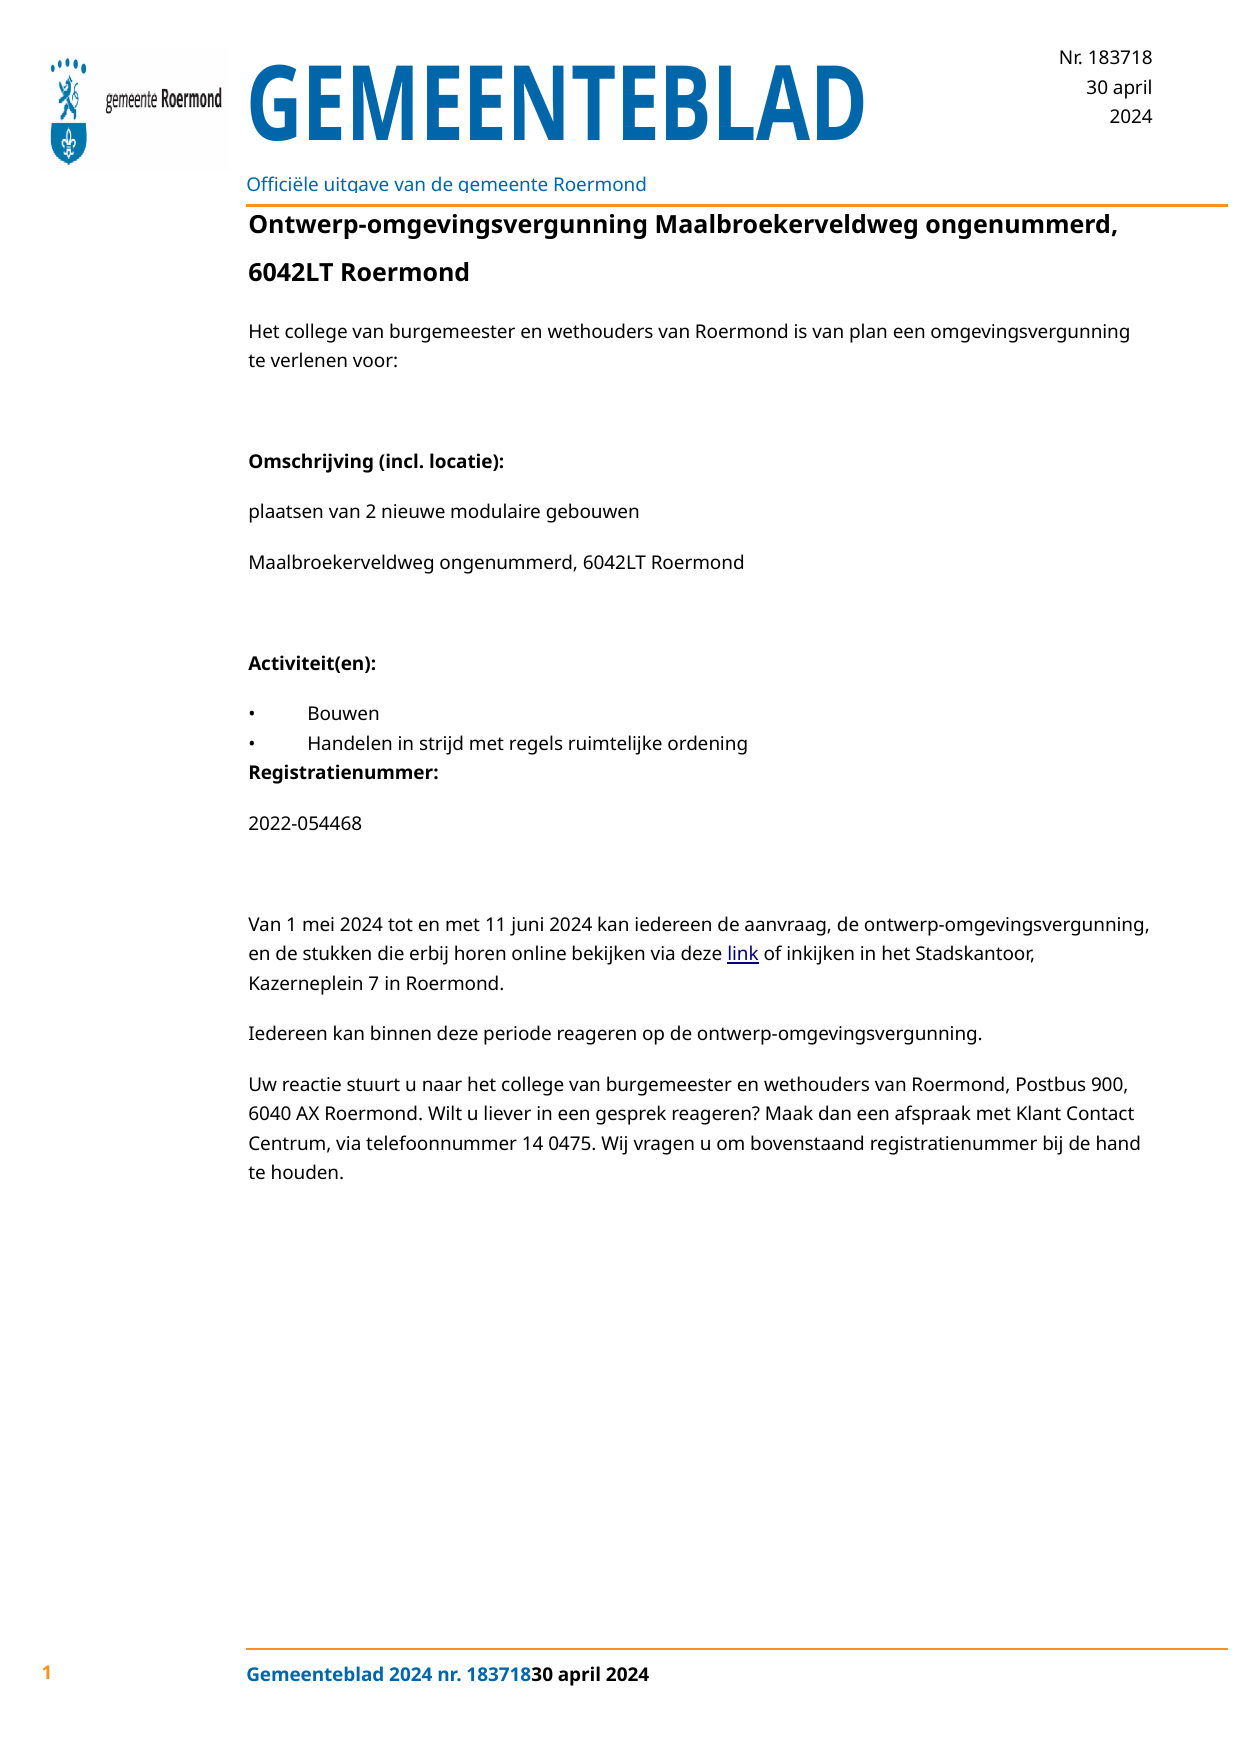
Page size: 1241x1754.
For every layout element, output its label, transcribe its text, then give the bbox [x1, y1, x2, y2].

text 2022-054468 [248, 810, 1152, 836]
text Het college van burgemeester en wethouders van Roermond is van plan een omgevingsvergunning te verlenen voor: [248, 318, 1152, 373]
text plaatsen van 2 nieuwe modulaire gebouwen [248, 499, 1152, 524]
list Handelen in strijd met regels ruimtelijke ordening [248, 730, 1152, 756]
text Activiteit(en): [248, 650, 1152, 676]
picture [41, 47, 231, 172]
text Iedereen kan binnen deze periode reageren op de ontwerp-omgevingsvergunning. [248, 1020, 1152, 1046]
text Omschrijving (incl. locatie): [248, 448, 1152, 474]
text Ontwerp-omgevingsvergunning Maalbroekerveldweg ongenummerd, 6042LT Roermond [248, 207, 1152, 288]
text Registratienummer: [248, 759, 1152, 785]
text Uw reactie stuurt u naar het college van burgemeester en wethouders van Roermond, Postbus 900, 6040 AX Roermond. Wilt u liever in een gesprek reageren? Maak dan een afspraak met Klant Contact Centrum, via telefoonnummer 14 0475. Wij vragen u om bovenstaand registratienummer bij de hand te houden. [248, 1071, 1152, 1185]
list Bouwen [248, 700, 1152, 726]
text Van 1 mei 2024 tot en met 11 juni 2024 kan iedereen de aanvraag, de ontwerp-omgevingsvergunning, en de stukken die erbij horen online bekijken via deze link of inkijken in het Stadskantoor, Kazerneplein 7 in Roermond. [248, 911, 1152, 996]
text Maalbroekerveldweg ongenummerd, 6042LT Roermond [248, 549, 1152, 575]
